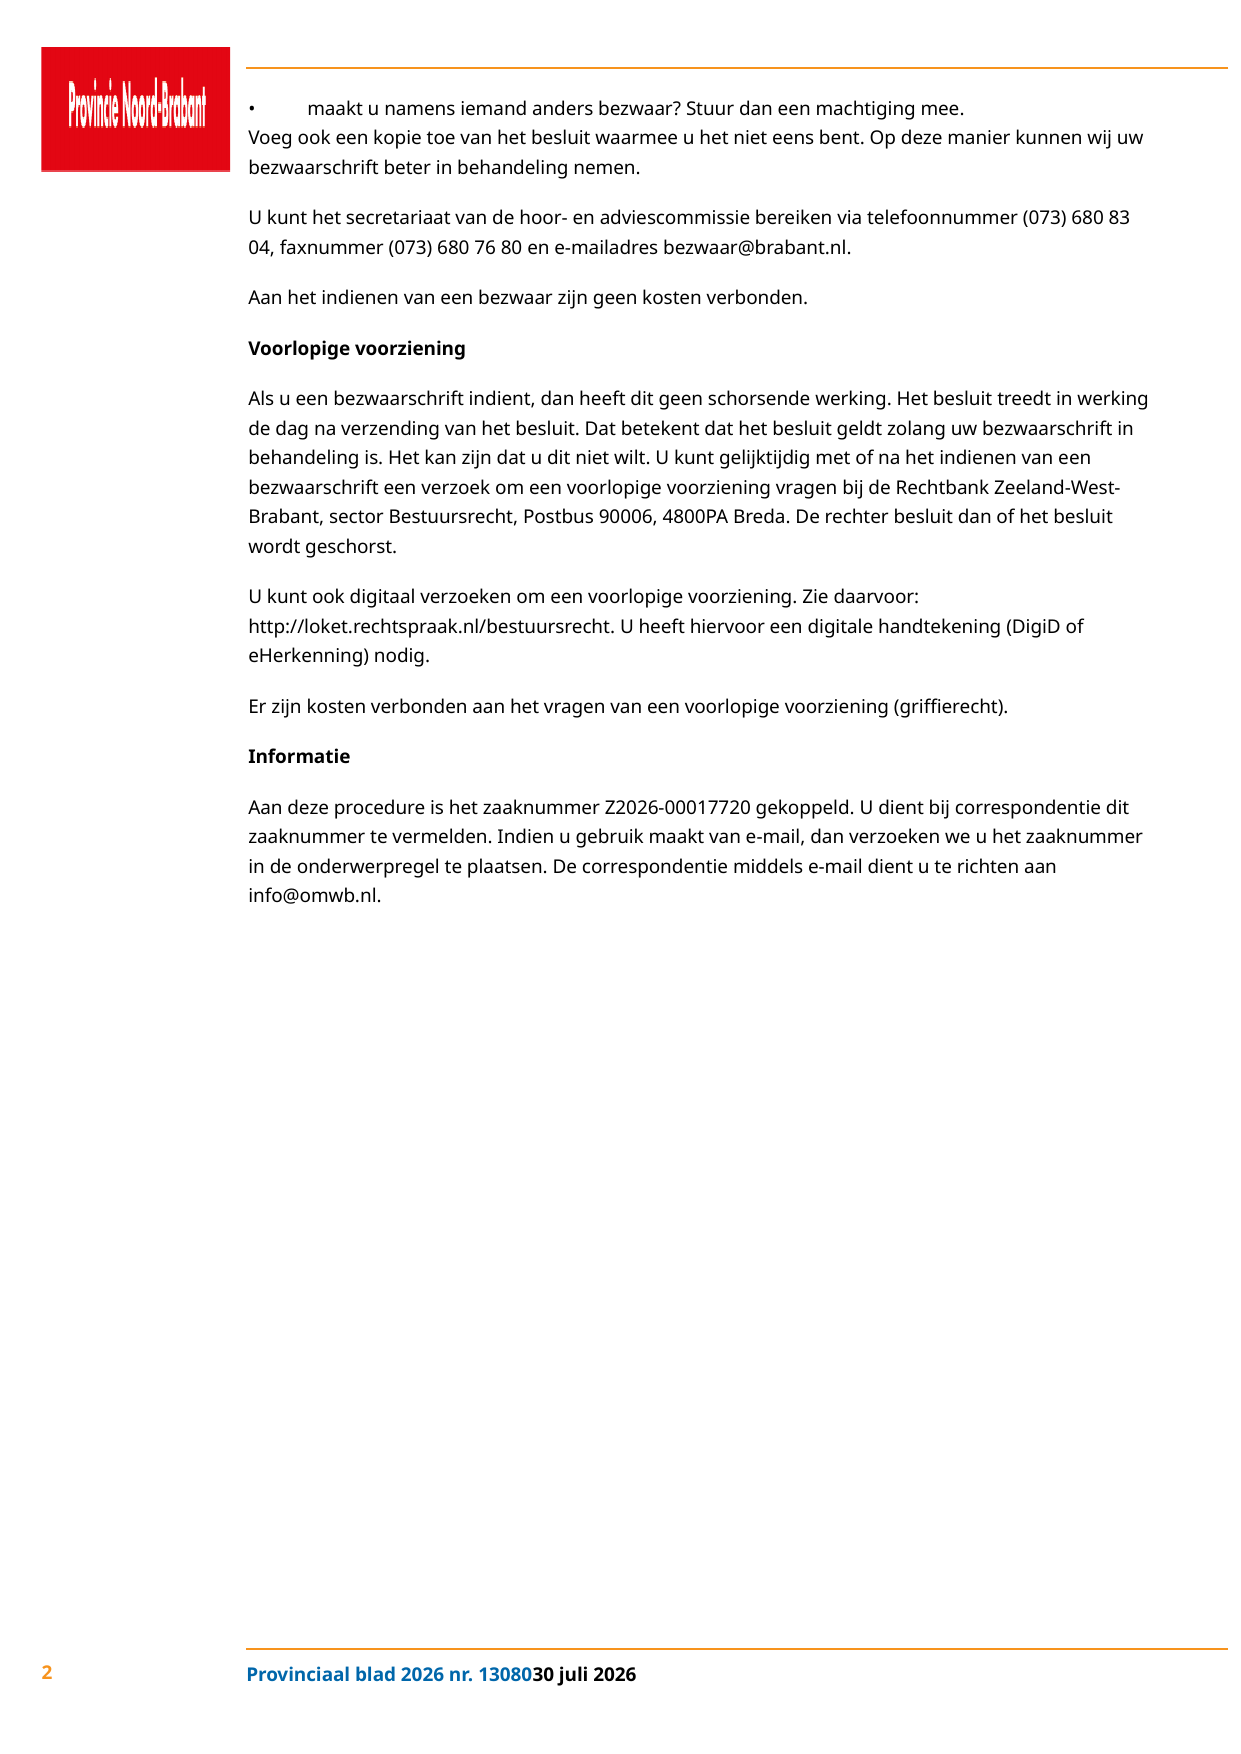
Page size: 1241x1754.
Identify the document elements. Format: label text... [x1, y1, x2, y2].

text U kunt het secretariaat van de hoor- en adviescommissie bereiken via telefoonnummer (073) 680 83 04, faxnummer (073) 680 76 80 en e-mailadres bezwaar@brabant.nl. [248, 204, 1152, 260]
text Informatie [248, 743, 1152, 769]
text Als u een bezwaarschrift indient, dan heeft dit geen schorsende werking. Het besluit treedt in werking de dag na verzending van het besluit. Dat betekent dat het besluit geldt zolang uw bezwaarschrift in behandeling is. Het kan zijn dat u dit niet wilt. U kunt gelijktijdig met of na het indienen van een bezwaarschrift een verzoek om een voorlopige voorziening vragen bij de Rechtbank Zeeland-West-Brabant, sector Bestuursrecht, Postbus 90006, 4800PA Breda. De rechter besluit dan of het besluit wordt geschorst. [248, 385, 1152, 559]
picture [41, 47, 231, 172]
text Voorlopige voorziening [248, 335, 1152, 361]
text Er zijn kosten verbonden aan het vragen van een voorlopige voorziening (griffierecht). [248, 693, 1152, 719]
text U kunt ook digitaal verzoeken om een voorlopige voorziening. Zie daarvoor: http://loket.rechtspraak.nl/bestuursrecht. U heeft hiervoor een digitale handtekening (DigiD of eHerkenning) nodig. [248, 583, 1152, 668]
text Voeg ook een kopie toe van het besluit waarmee u het niet eens bent. Op deze manier kunnen wij uw bezwaarschrift beter in behandeling nemen. [248, 124, 1152, 180]
list maakt u namens iemand anders bezwaar? Stuur dan een machtiging mee. [248, 95, 1152, 121]
text Aan deze procedure is het zaaknummer Z2026-00017720 gekoppeld. U dient bij correspondentie dit zaaknummer te vermelden. Indien u gebruik maakt van e-mail, dan verzoeken we u het zaaknummer in de onderwerpregel te plaatsen. De correspondentie middels e-mail dient u te richten aan info@omwb.nl. [248, 794, 1152, 908]
text Aan het indienen van een bezwaar zijn geen kosten verbonden. [248, 284, 1152, 310]
